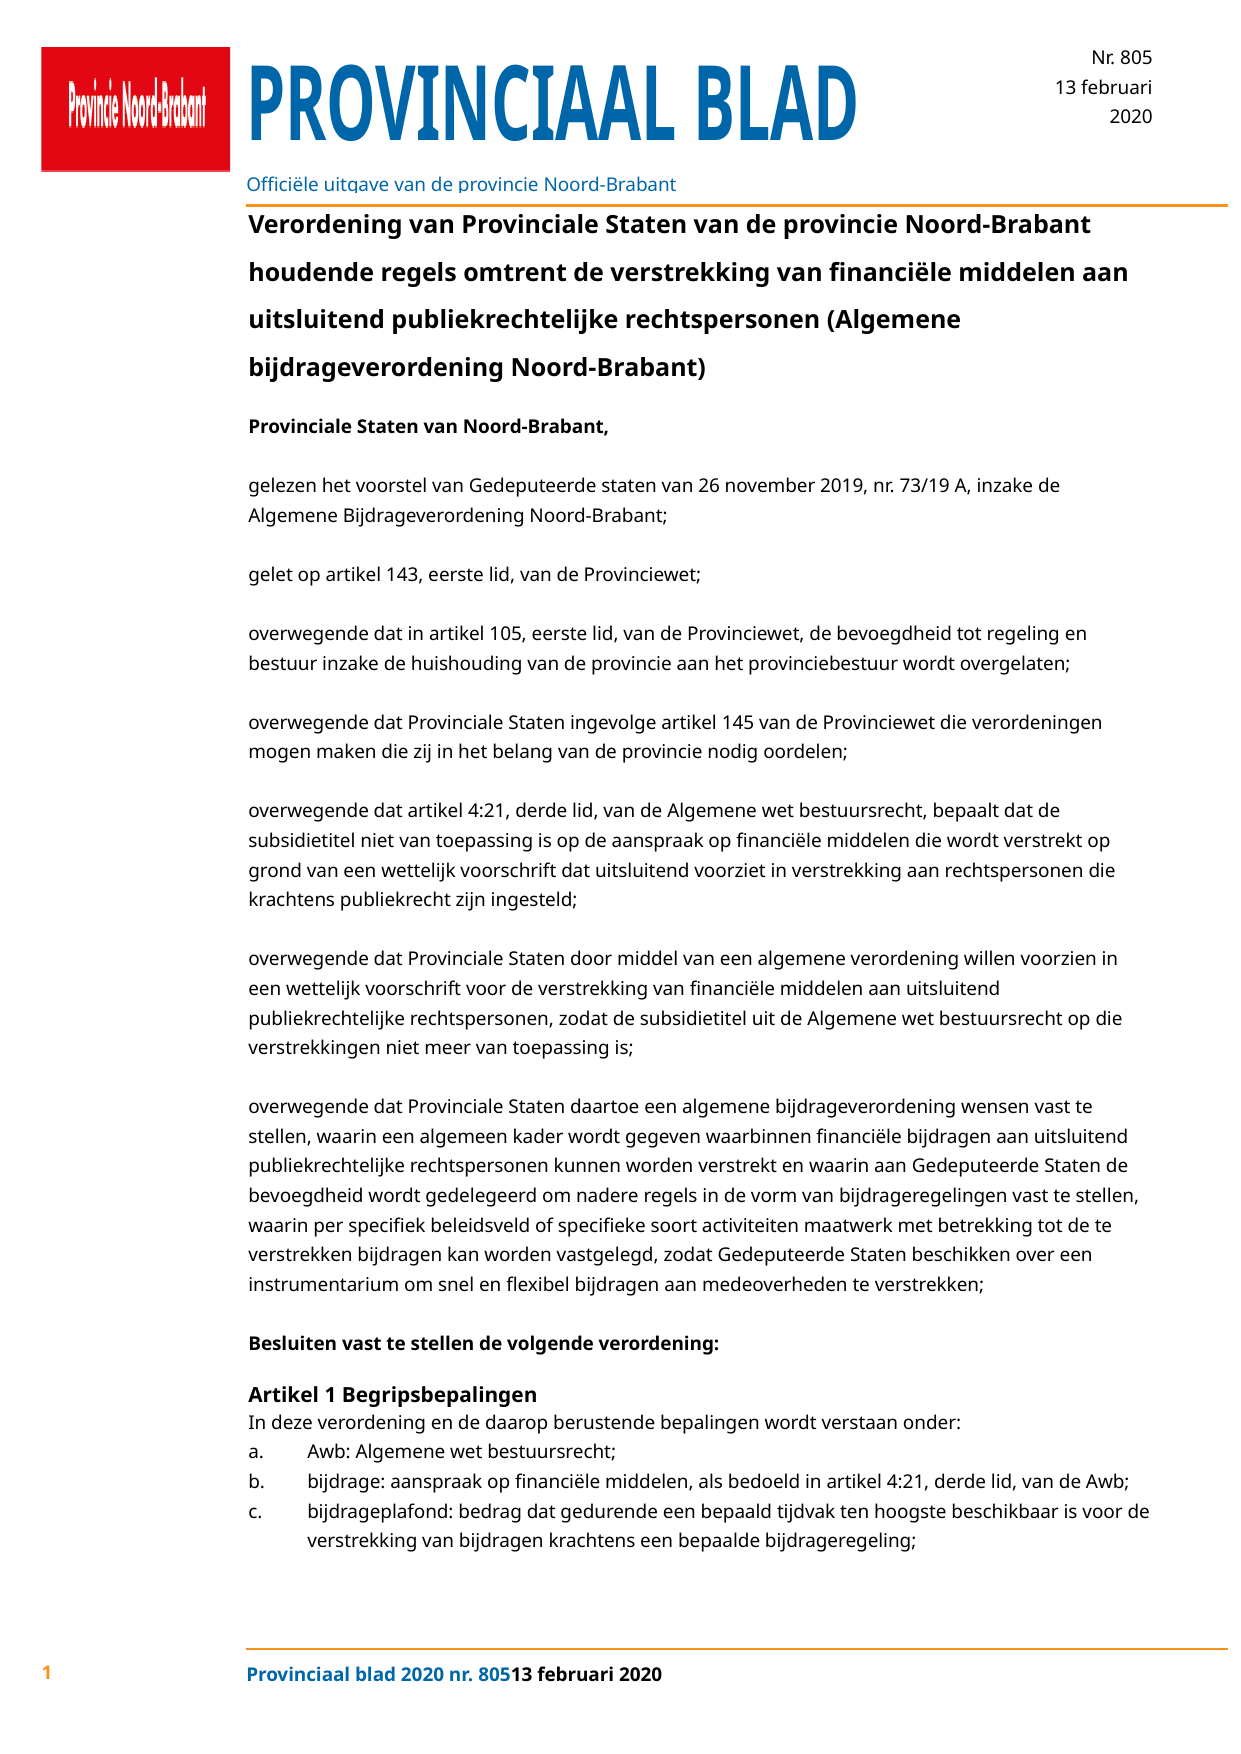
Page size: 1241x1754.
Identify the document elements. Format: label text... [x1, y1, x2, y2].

text In deze verordening en de daarop berustende bepalingen wordt verstaan onder: [248, 1409, 1152, 1435]
text Provinciale Staten van Noord-Brabant, [248, 413, 1152, 439]
text Artikel 1 Begripsbepalingen [248, 1381, 1152, 1409]
text Besluiten vast te stellen de volgende verordening: [248, 1330, 1152, 1356]
text overwegende dat Provinciale Staten daartoe een algemene bijdrageverordening wensen vast te stellen, waarin een algemeen kader wordt gegeven waarbinnen financiële bijdragen aan uitsluitend publiekrechtelijke rechtspersonen kunnen worden verstrekt en waarin aan Gedeputeerde Staten de bevoegdheid wordt gedelegeerd om nadere regels in de vorm van bijdrageregelingen vast te stellen, waarin per specifiek beleidsveld of specifieke soort activiteiten maatwerk met betrekking tot de te verstrekken bijdragen kan worden vastgelegd, zodat Gedeputeerde Staten beschikken over een instrumentarium om snel en flexibel bijdragen aan medeoverheden te verstrekken; [248, 1093, 1152, 1297]
picture [41, 47, 231, 172]
text gelet op artikel 143, eerste lid, van de Provinciewet; [248, 561, 1152, 587]
list bijdrage: aanspraak op financiële middelen, als bedoeld in artikel 4:21, derde lid, van de Awb; [248, 1468, 1152, 1494]
text overwegende dat in artikel 105, eerste lid, van de Provinciewet, de bevoegdheid tot regeling en bestuur inzake de huishouding van de provincie aan het provinciebestuur wordt overgelaten; [248, 620, 1152, 676]
text Verordening van Provinciale Staten van de provincie Noord-Brabant houdende regels omtrent de verstrekking van financiële middelen aan uitsluitend publiekrechtelijke rechtspersonen (Algemene bijdrageverordening Noord-Brabant) [248, 207, 1152, 384]
text gelezen het voorstel van Gedeputeerde staten van 26 november 2019, nr. 73/19 A, inzake de Algemene Bijdrageverordening Noord-Brabant; [248, 472, 1152, 528]
list bijdrageplafond: bedrag dat gedurende een bepaald tijdvak ten hoogste beschikbaar is voor de verstrekking van bijdragen krachtens een bepaalde bijdrageregeling; [248, 1498, 1152, 1553]
text overwegende dat Provinciale Staten door middel van een algemene verordening willen voorzien in een wettelijk voorschrift voor de verstrekking van financiële middelen aan uitsluitend publiekrechtelijke rechtspersonen, zodat de subsidietitel uit de Algemene wet bestuursrecht op die verstrekkingen niet meer van toepassing is; [248, 946, 1152, 1060]
text overwegende dat artikel 4:21, derde lid, van de Algemene wet bestuursrecht, bepaalt dat de subsidietitel niet van toepassing is op de aanspraak op financiële middelen die wordt verstrekt op grond van een wettelijk voorschrift dat uitsluitend voorziet in verstrekking aan rechtspersonen die krachtens publiekrecht zijn ingesteld; [248, 798, 1152, 912]
list Awb: Algemene wet bestuursrecht; [248, 1439, 1152, 1464]
text overwegende dat Provinciale Staten ingevolge artikel 145 van de Provinciewet die verordeningen mogen maken die zij in het belang van de provincie nodig oordelen; [248, 709, 1152, 764]
